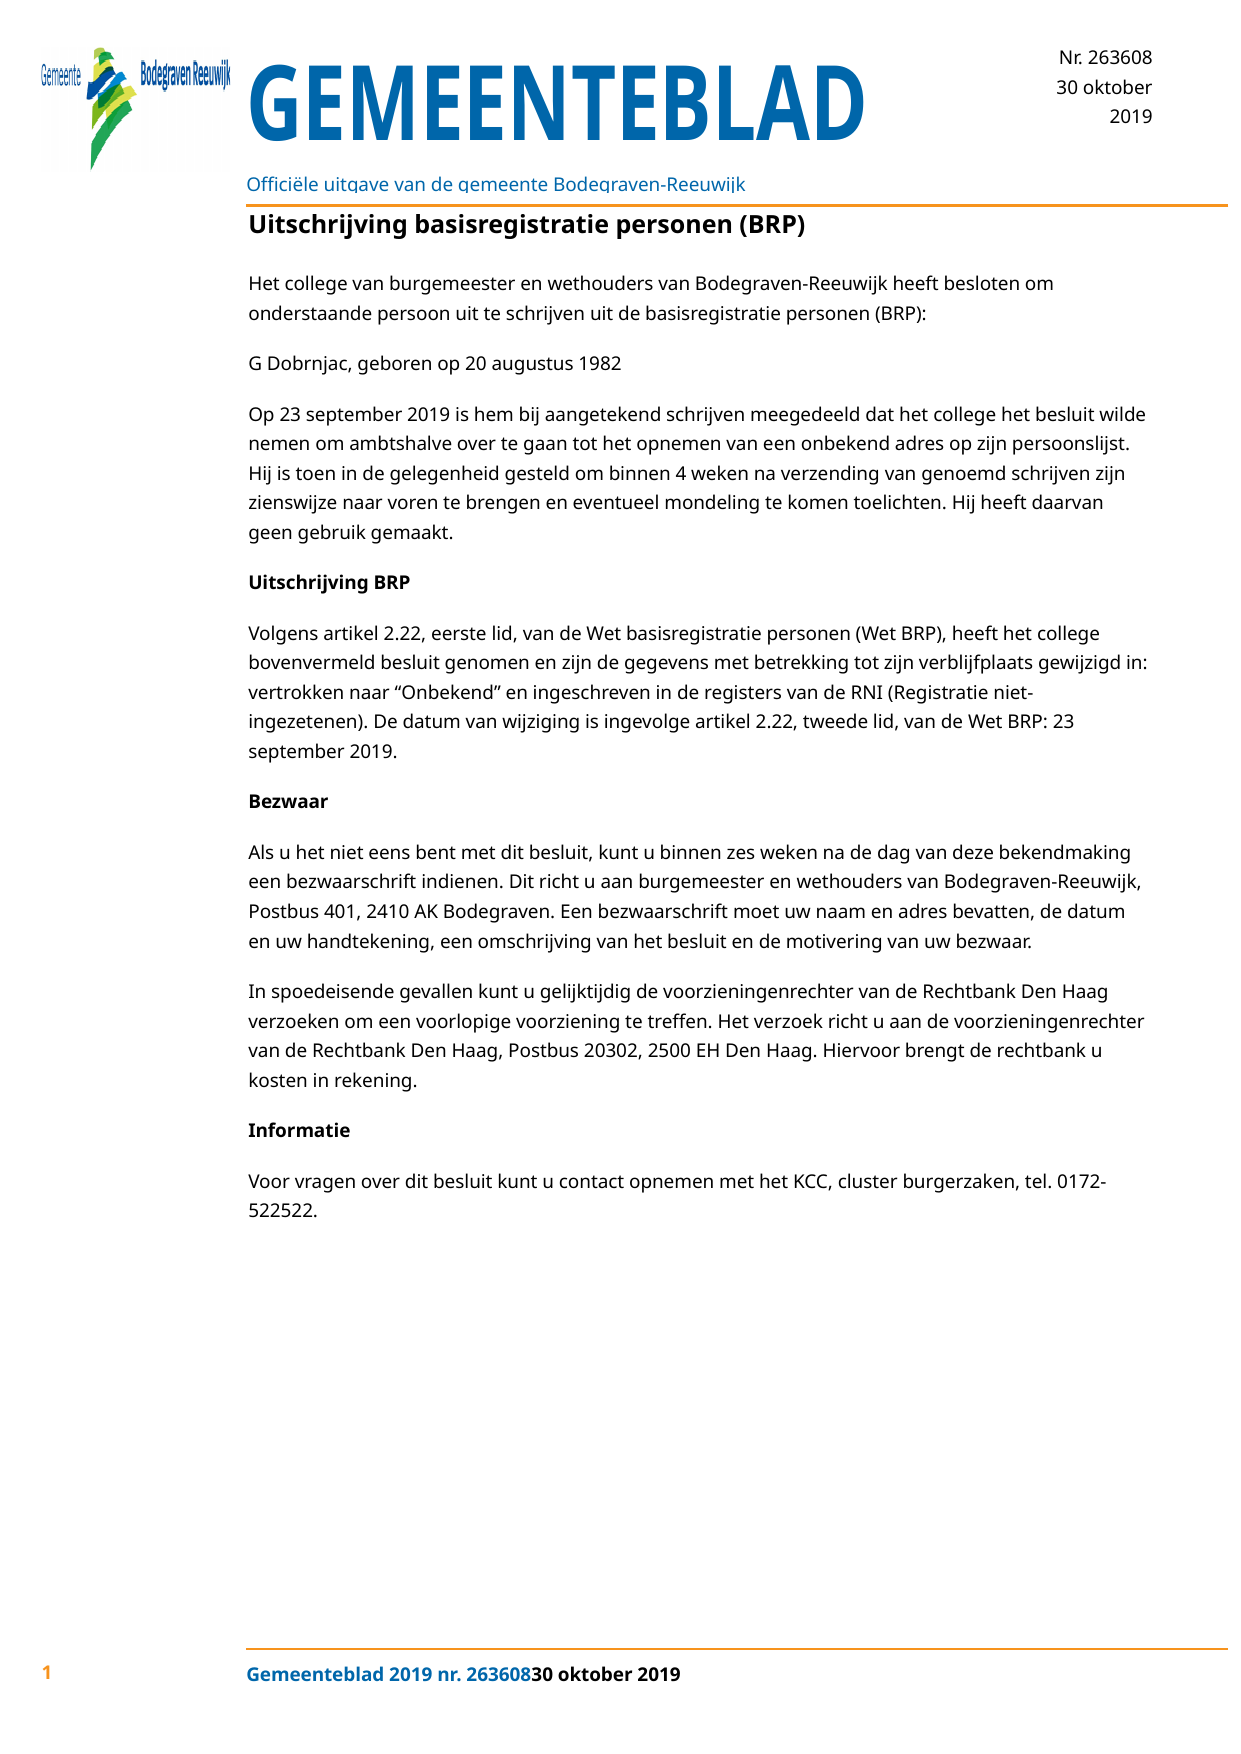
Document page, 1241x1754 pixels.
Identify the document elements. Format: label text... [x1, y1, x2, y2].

text Uitschrijving basisregistratie personen (BRP) [248, 207, 1152, 241]
picture [41, 47, 231, 172]
text G Dobrnjac, geboren op 20 augustus 1982 [248, 350, 1152, 376]
text Informatie [248, 1117, 1152, 1143]
text Als u het niet eens bent met dit besluit, kunt u binnen zes weken na de dag van deze bekendmaking een bezwaarschrift indienen. Dit richt u aan burgemeester en wethouders van Bodegraven-Reeuwijk, Postbus 401, 2410 AK Bodegraven. Een bezwaarschrift moet uw naam en adres bevatten, de datum en uw handtekening, een omschrijving van het besluit en de motivering van uw bezwaar. [248, 839, 1152, 953]
text Op 23 september 2019 is hem bij aangetekend schrijven meegedeeld dat het college het besluit wilde nemen om ambtshalve over te gaan tot het opnemen van een onbekend adres op zijn persoonslijst. Hij is toen in de gelegenheid gesteld om binnen 4 weken na verzending van genoemd schrijven zijn zienswijze naar voren te brengen en eventueel mondeling te komen toelichten. Hij heeft daarvan geen gebruik gemaakt. [248, 401, 1152, 545]
text In spoedeisende gevallen kunt u gelijktijdig de voorzieningenrechter van de Rechtbank Den Haag verzoeken om een voorlopige voorziening te treffen. Het verzoek richt u aan de voorzieningenrechter van de Rechtbank Den Haag, Postbus 20302, 2500 EH Den Haag. Hiervoor brengt de rechtbank u kosten in rekening. [248, 978, 1152, 1093]
text Uitschrijving BRP [248, 569, 1152, 595]
text Het college van burgemeester en wethouders van Bodegraven-Reeuwijk heeft besloten om onderstaande persoon uit te schrijven uit de basisregistratie personen (BRP): [248, 270, 1152, 326]
text Volgens artikel 2.22, eerste lid, van de Wet basisregistratie personen (Wet BRP), heeft het college bovenvermeld besluit genomen en zijn de gegevens met betrekking tot zijn verblijfplaats gewijzigd in: vertrokken naar “Onbekend” en ingeschreven in de registers van de RNI (Registratie niet-ingezetenen). De datum van wijziging is ingevolge artikel 2.22, tweede lid, van de Wet BRP: 23 september 2019. [248, 620, 1152, 764]
text Voor vragen over dit besluit kunt u contact opnemen met het KCC, cluster burgerzaken, tel. 0172-522522. [248, 1168, 1152, 1223]
text Bezwaar [248, 789, 1152, 814]
